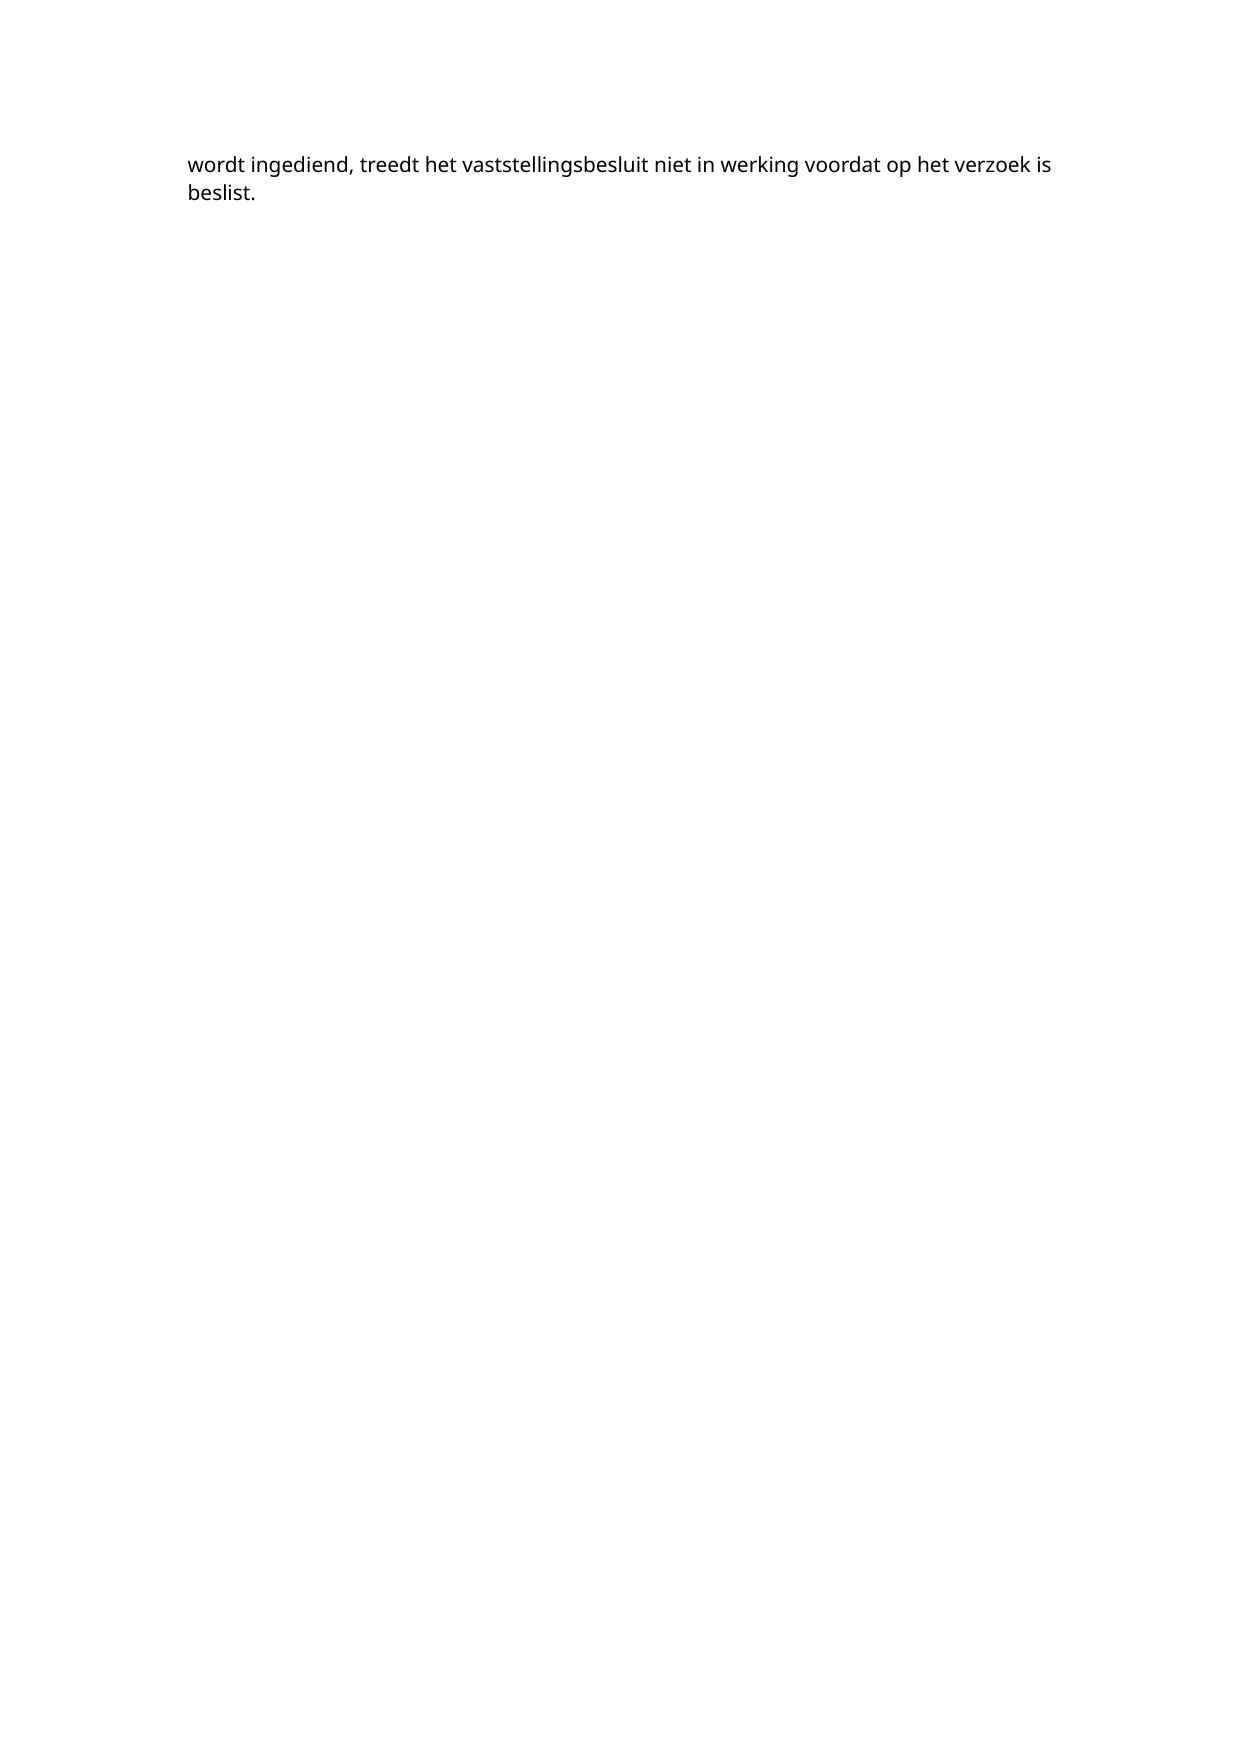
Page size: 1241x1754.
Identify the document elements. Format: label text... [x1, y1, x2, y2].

text wordt ingediend, treedt het vaststellingsbesluit niet in werking voordat op het verzoek is beslist. [187, 150, 1053, 207]
